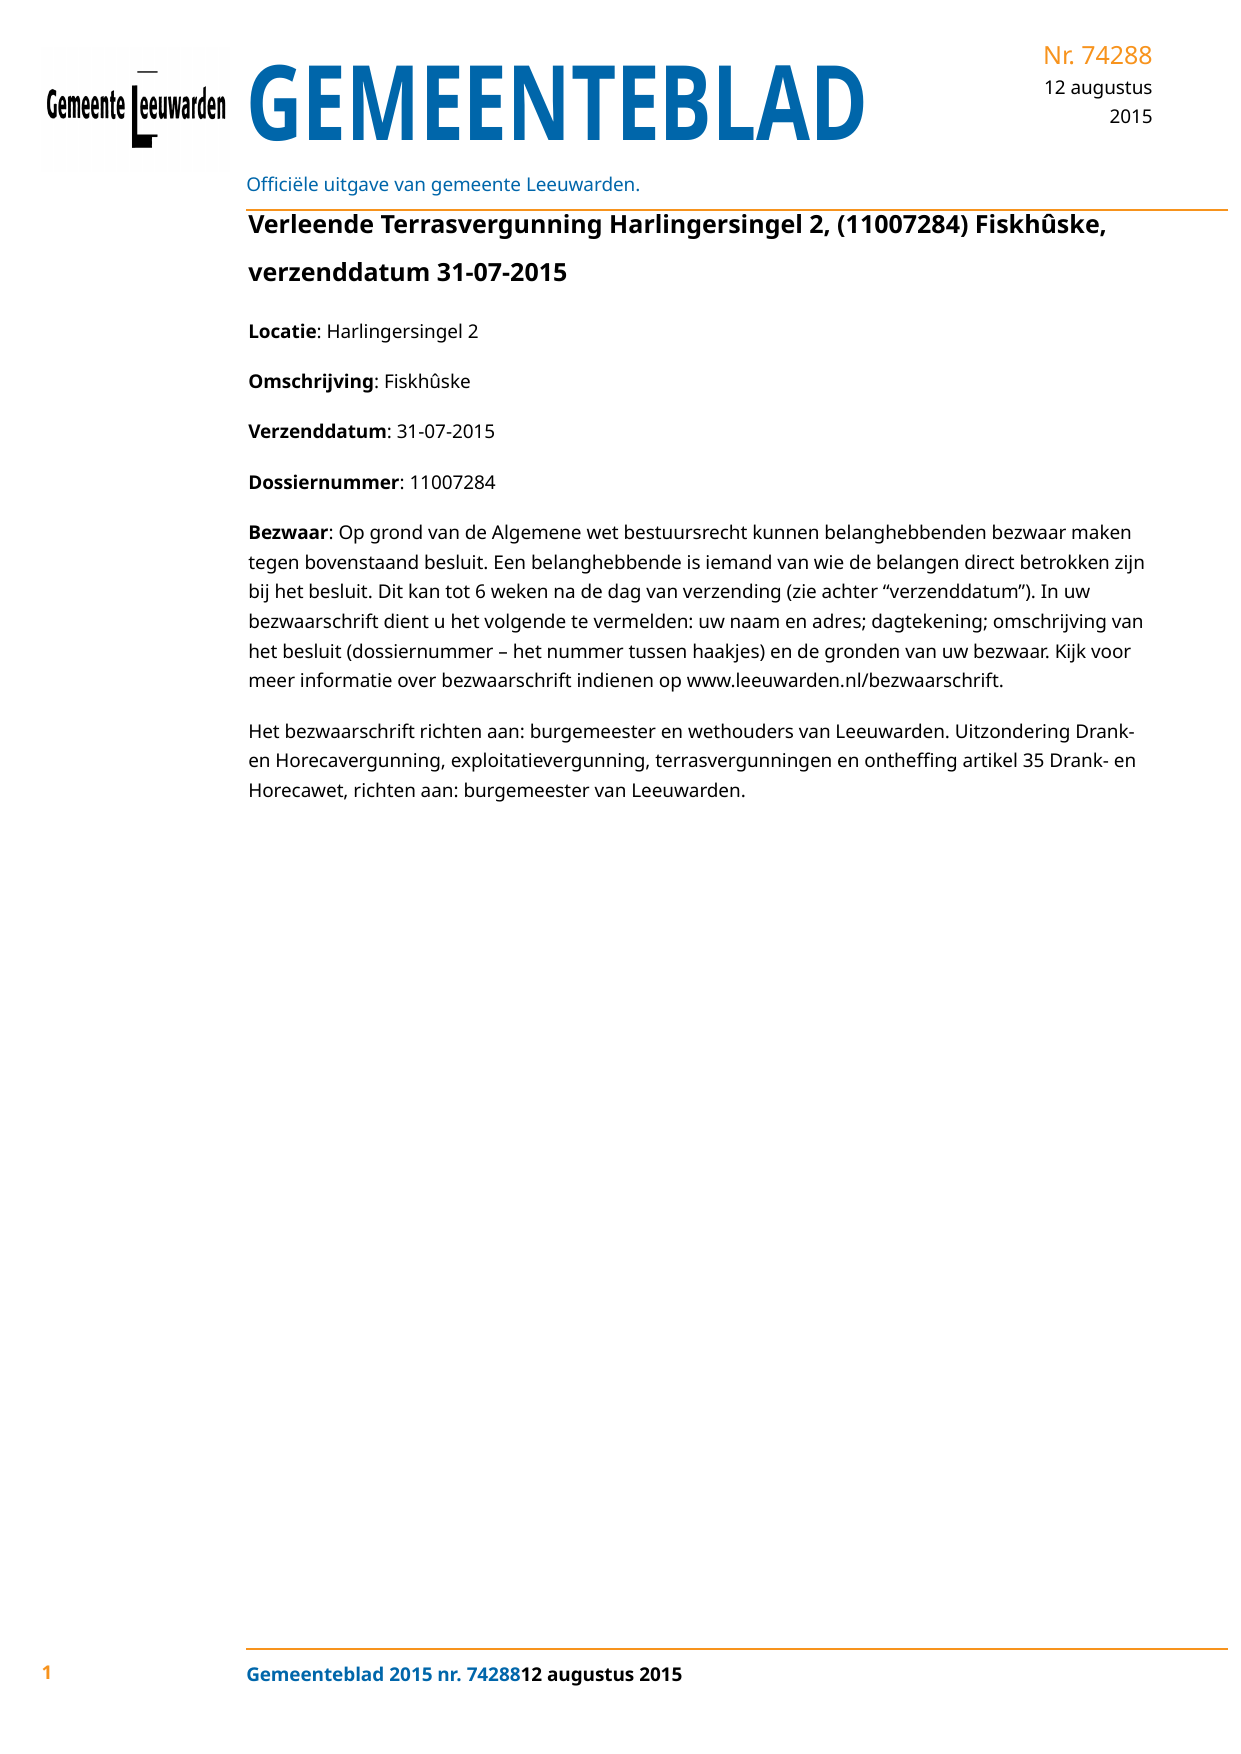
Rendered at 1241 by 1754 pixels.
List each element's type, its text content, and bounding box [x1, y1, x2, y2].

text Omschrijving: Fiskhûske [248, 368, 1152, 394]
text Het bezwaarschrift richten aan: burgemeester en wethouders van Leeuwarden. Uitzondering Drank- en Horecavergunning, exploitatievergunning, terrasvergunningen en ontheffing artikel 35 Drank- en Horecawet, richten aan: burgemeester van Leeuwarden. [248, 718, 1152, 803]
text Verzenddatum: 31-07-2015 [248, 419, 1152, 444]
text Dossiernummer: 11007284 [248, 469, 1152, 495]
picture [41, 47, 231, 172]
text Bezwaar: Op grond van de Algemene wet bestuursrecht kunnen belanghebbenden bezwaar maken tegen bovenstaand besluit. Een belanghebbende is iemand van wie de belangen direct betrokken zijn bij het besluit. Dit kan tot 6 weken na de dag van verzending (zie achter “verzenddatum”). In uw bezwaarschrift dient u het volgende te vermelden: uw naam en adres; dagtekening; omschrijving van het besluit (dossiernummer – het nummer tussen haakjes) en de gronden van uw bezwaar. Kijk voor meer informatie over bezwaarschrift indienen op www.leeuwarden.nl/bezwaarschrift. [248, 519, 1152, 693]
text Verleende Terrasvergunning Harlingersingel 2, (11007284) Fiskhûske, verzenddatum 31-07-2015 [248, 211, 1152, 288]
text Locatie: Harlingersingel 2 [248, 318, 1152, 344]
